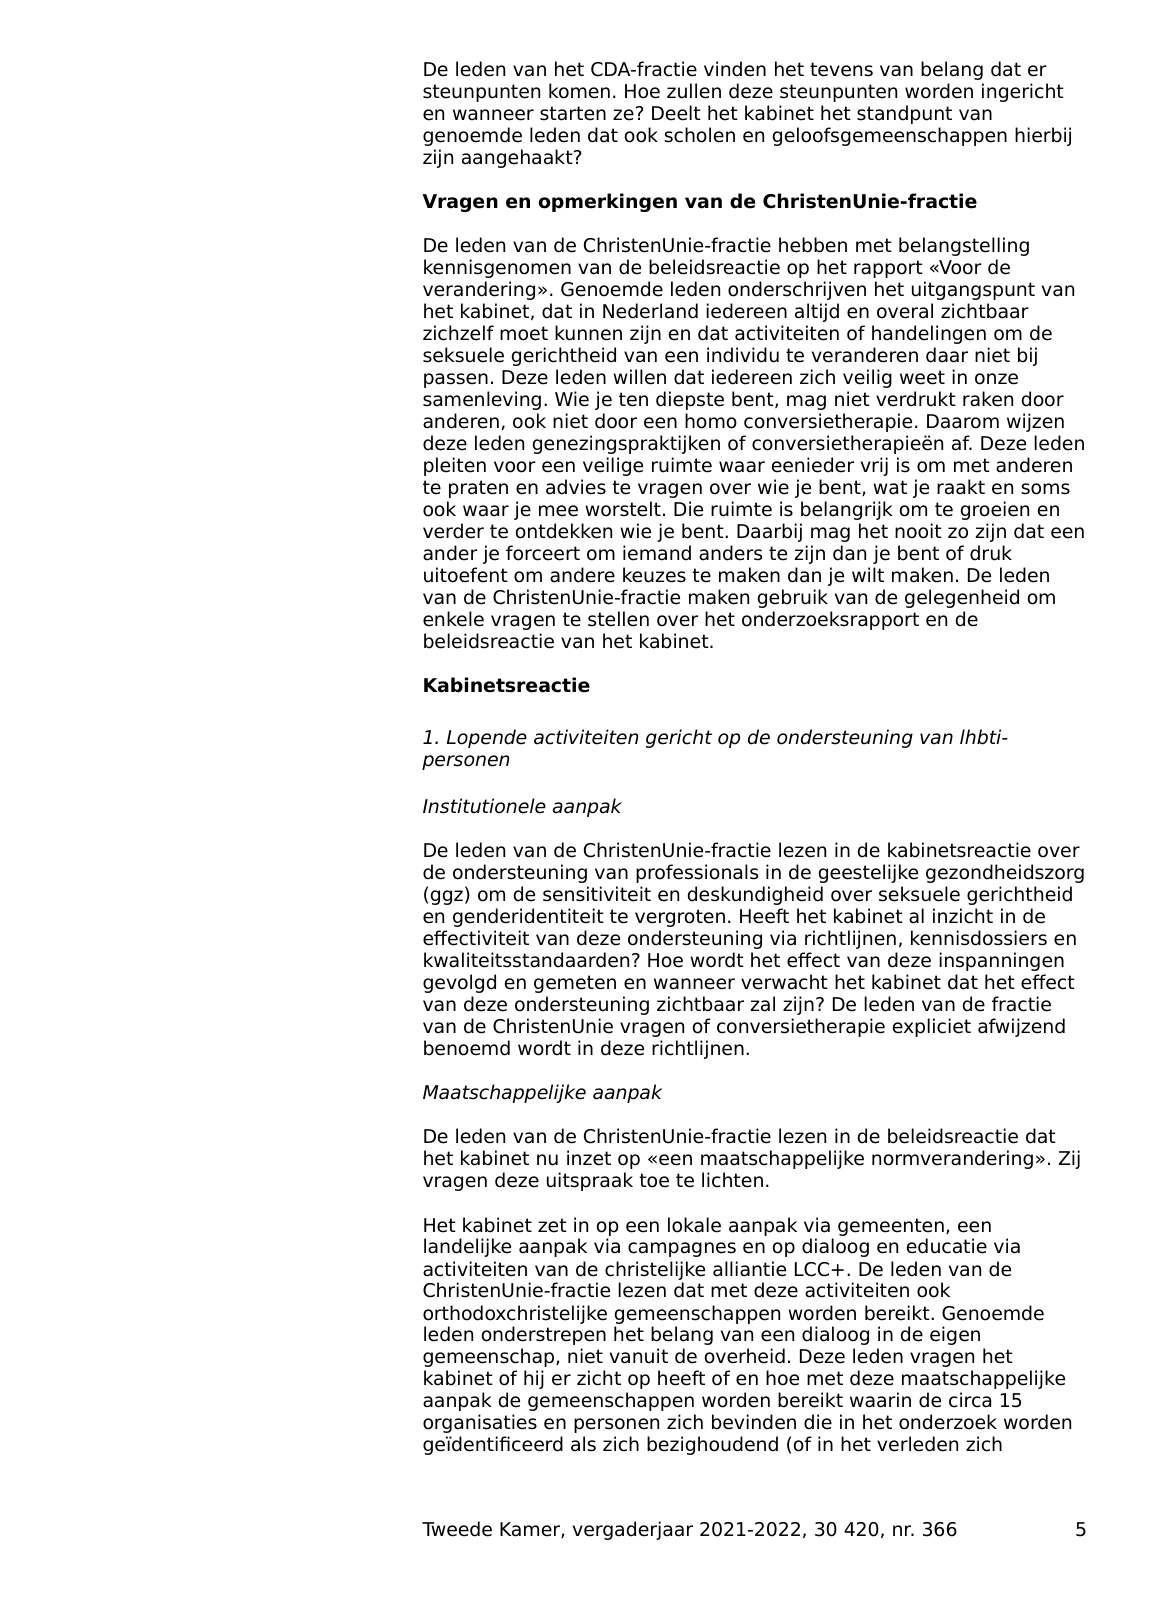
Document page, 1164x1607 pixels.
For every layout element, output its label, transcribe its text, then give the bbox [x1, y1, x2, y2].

text De leden van de ChristenUnie-fractie lezen in de beleidsreactie dat het kabinet nu inzet op «een maatschappelijke normverandering». Zij vragen deze uitspraak toe te lichten. [422, 1126, 1087, 1192]
text De leden van de ChristenUnie-fractie lezen in de kabinetsreactie over de ondersteuning van professionals in de geestelijke gezondheidszorg (ggz) om de sensitiviteit en deskundigheid over seksuele gerichtheid en genderidentiteit te vergroten. Heeft het kabinet al inzicht in de effectiviteit van deze ondersteuning via richtlijnen, kennisdossiers en kwaliteitsstandaarden? Hoe wordt het effect van deze inspanningen gevolgd en gemeten en wanneer verwacht het kabinet dat het effect van deze ondersteuning zichtbaar zal zijn? De leden van de fractie van de ChristenUnie vragen of conversietherapie expliciet afwijzend benoemd wordt in deze richtlijnen. [422, 840, 1087, 1060]
text De leden van het CDA-fractie vinden het tevens van belang dat er steunpunten komen. Hoe zullen deze steunpunten worden ingericht en wanneer starten ze? Deelt het kabinet het standpunt van genoemde leden dat ook scholen en geloofsgemeenschappen hierbij zijn aangehaakt? [422, 59, 1087, 169]
text Het kabinet zet in op een lokale aanpak via gemeenten, een landelijke aanpak via campagnes en op dialoog en educatie via activiteiten van de christelijke alliantie LCC+. De leden van de ChristenUnie-fractie lezen dat met deze activiteiten ook orthodoxchristelijke gemeenschappen worden bereikt. Genoemde leden onderstrepen het belang van een dialoog in de eigen gemeenschap, niet vanuit de overheid. Deze leden vragen het kabinet of hij er zicht op heeft of en hoe met deze maatschappelijke aanpak de gemeenschappen worden bereikt waarin de circa 15 organisaties en personen zich bevinden die in het onderzoek worden geïdentificeerd als zich bezighoudend (of in het verleden zich [422, 1214, 1087, 1456]
subtitle Maatschappelijke aanpak [422, 1082, 1087, 1104]
subtitle Kabinetsreactie [422, 675, 1087, 697]
subtitle Institutionele aanpak [422, 796, 1087, 818]
subtitle Vragen en opmerkingen van de ChristenUnie-fractie [422, 191, 1087, 213]
text De leden van de ChristenUnie-fractie hebben met belangstelling kennisgenomen van de beleidsreactie op het rapport «Voor de verandering». Genoemde leden onderschrijven het uitgangspunt van het kabinet, dat in Nederland iedereen altijd en overal zichtbaar zichzelf moet kunnen zijn en dat activiteiten of handelingen om de seksuele gerichtheid van een individu te veranderen daar niet bij passen. Deze leden willen dat iedereen zich veilig weet in onze samenleving. Wie je ten diepste bent, mag niet verdrukt raken door anderen, ook niet door een homo conversietherapie. Daarom wijzen deze leden genezingspraktijken of conversietherapieën af. Deze leden pleiten voor een veilige ruimte waar eenieder vrij is om met anderen te praten en advies te vragen over wie je bent, wat je raakt en soms ook waar je mee worstelt. Die ruimte is belangrijk om te groeien en verder te ontdekken wie je bent. Daarbij mag het nooit zo zijn dat een ander je forceert om iemand anders te zijn dan je bent of druk uitoefent om andere keuzes te maken dan je wilt maken. De leden van de ChristenUnie-fractie maken gebruik van de gelegenheid om enkele vragen te stellen over het onderzoeksrapport en de beleidsreactie van het kabinet. [422, 235, 1087, 653]
subtitle 1. Lopende activiteiten gericht op de ondersteuning van lhbti-personen [422, 727, 1087, 771]
